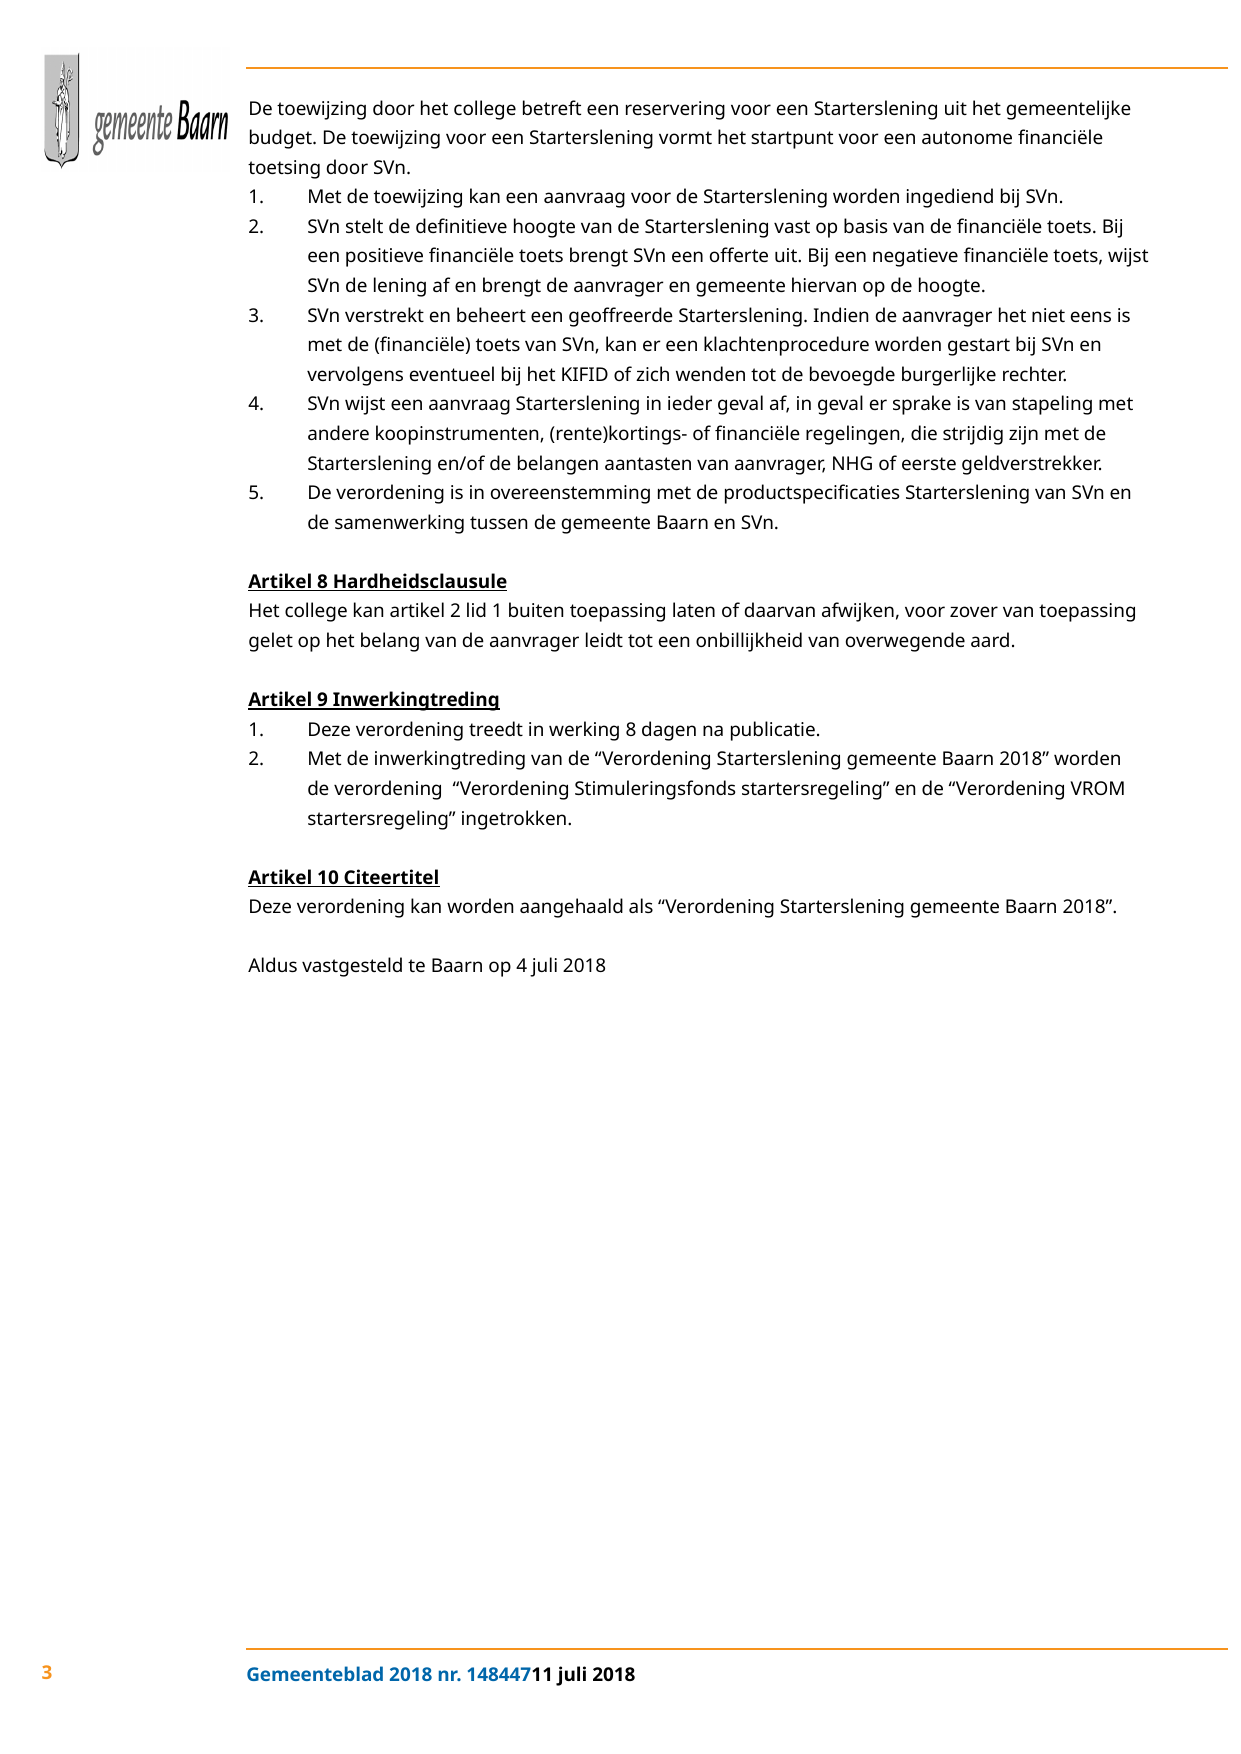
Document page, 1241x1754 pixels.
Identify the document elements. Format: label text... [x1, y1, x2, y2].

text Het college kan artikel 2 lid 1 buiten toepassing laten of daarvan afwijken, voor zover van toepassing gelet op het belang van de aanvrager leidt tot een onbillijkheid van overwegende aard. [248, 598, 1152, 653]
text Artikel 8 Hardheidsclausule [248, 568, 1152, 594]
list De verordening is in overeenstemming met de productspecificaties Starterslening van SVn en de samenwerking tussen de gemeente Baarn en SVn. [248, 479, 1152, 535]
list Met de inwerkingtreding van de “Verordening Starterslening gemeente Baarn 2018” worden de verordening “Verordening Stimuleringsfonds startersregeling” en de “Verordening VROM startersregeling” ingetrokken. [248, 746, 1152, 831]
text Artikel 10 Citeertitel [248, 864, 1152, 890]
text Deze verordening kan worden aangehaald als “Verordening Starterslening gemeente Baarn 2018”. [248, 893, 1152, 919]
text Aldus vastgesteld te Baarn op 4 juli 2018 [248, 953, 1152, 978]
text Artikel 9 Inwerkingtreding [248, 686, 1152, 712]
list Deze verordening treedt in werking 8 dagen na publicatie. [248, 716, 1152, 742]
list SVn wijst een aanvraag Starterslening in ieder geval af, in geval er sprake is van stapeling met andere koopinstrumenten, (rente)kortings- of financiële regelingen, die strijdig zijn met de Starterslening en/of de belangen aantasten van aanvrager, NHG of eerste geldverstrekker. [248, 391, 1152, 476]
list Met de toewijzing kan een aanvraag voor de Starterslening worden ingediend bij SVn. [248, 183, 1152, 209]
list SVn verstrekt en beheert een geoffreerde Starterslening. Indien de aanvrager het niet eens is met de (financiële) toets van SVn, kan er een klachtenprocedure worden gestart bij SVn en vervolgens eventueel bij het KIFID of zich wenden tot de bevoegde burgerlijke rechter. [248, 302, 1152, 387]
text De toewijzing door het college betreft een reservering voor een Starterslening uit het gemeentelijke budget. De toewijzing voor een Starterslening vormt het startpunt voor een autonome financiële toetsing door SVn. [248, 95, 1152, 180]
picture [41, 47, 231, 172]
list SVn stelt de definitieve hoogte van de Starterslening vast op basis van de financiële toets. Bij een positieve financiële toets brengt SVn een offerte uit. Bij een negatieve financiële toets, wijst SVn de lening af en brengt de aanvrager en gemeente hiervan op de hoogte. [248, 213, 1152, 298]
